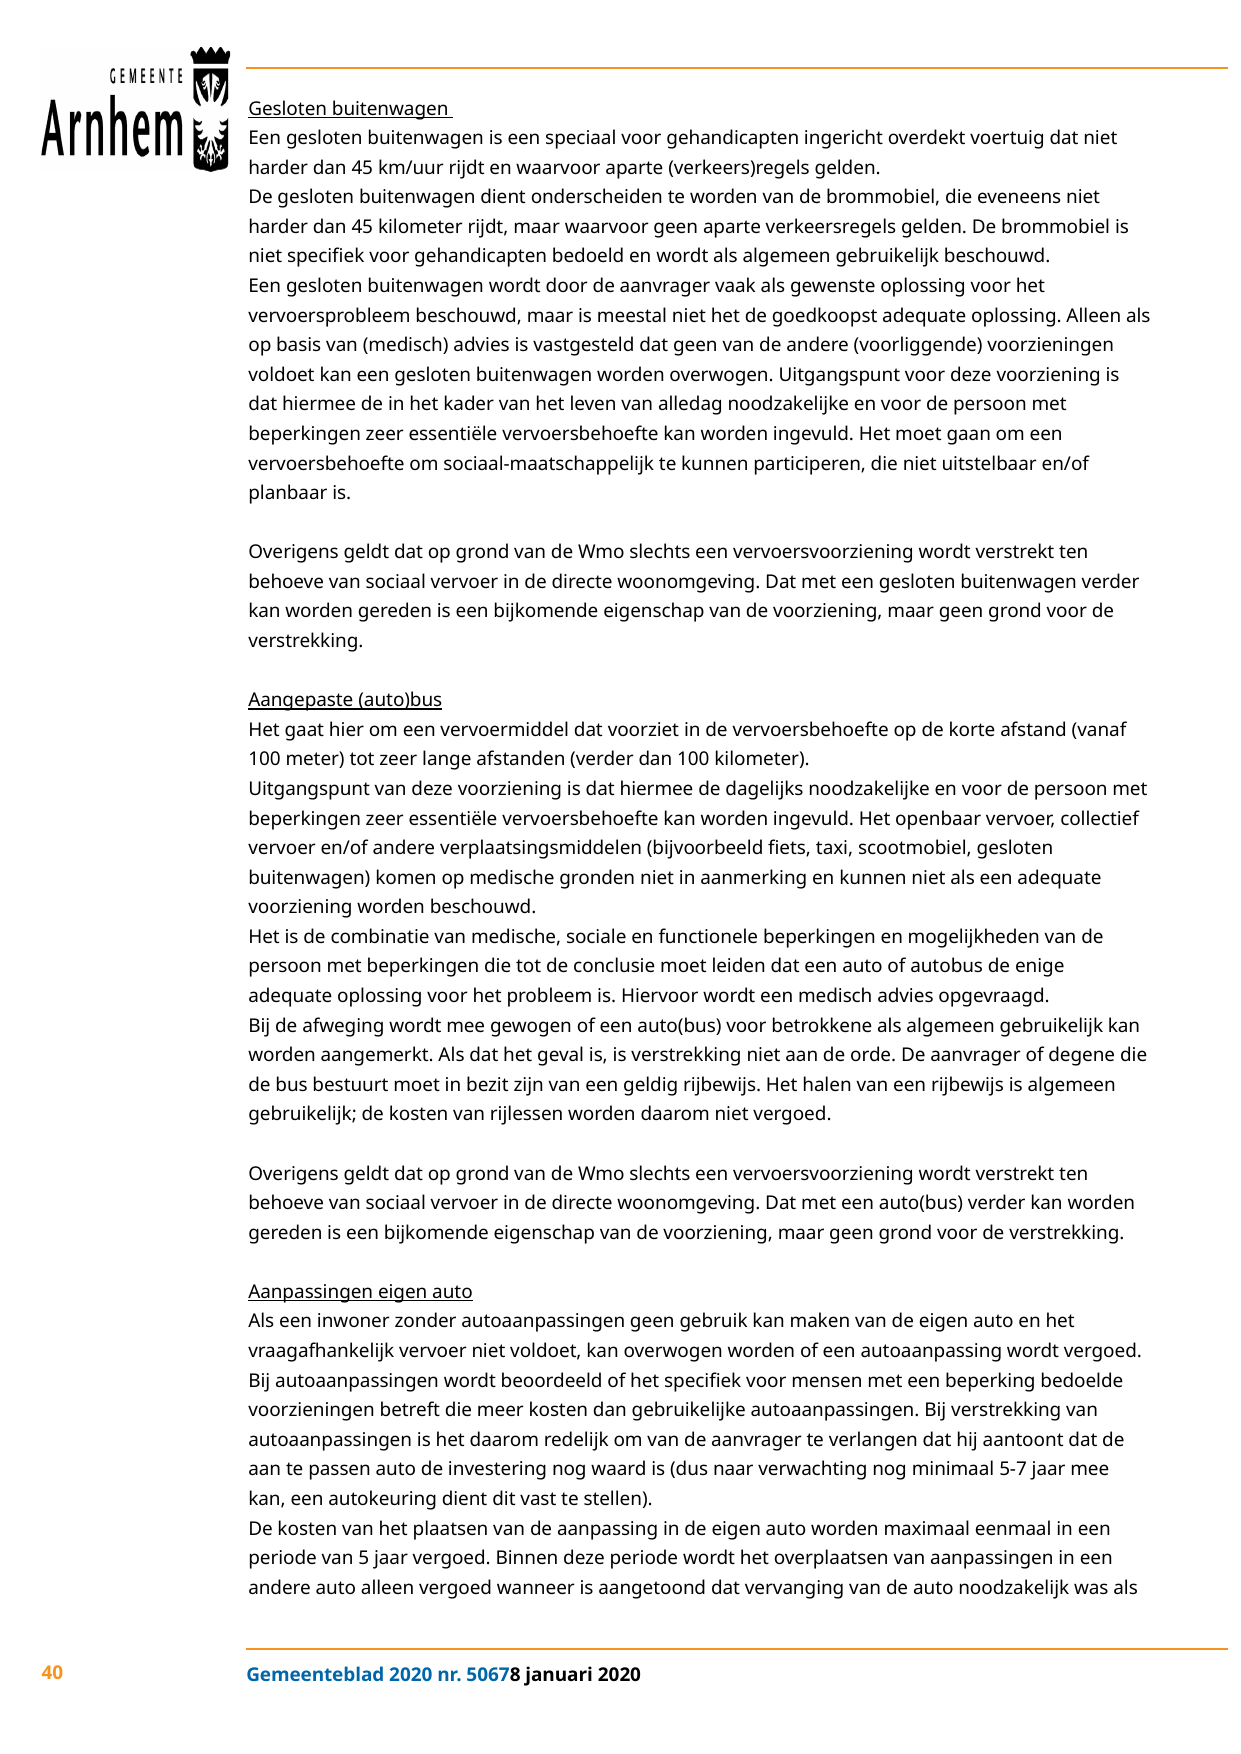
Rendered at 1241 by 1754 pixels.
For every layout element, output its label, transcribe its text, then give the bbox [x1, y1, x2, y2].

text De gesloten buitenwagen dient onderscheiden te worden van de brommobiel, die eveneens niet harder dan 45 kilometer rijdt, maar waarvoor geen aparte verkeersregels gelden. De brommobiel is niet specifiek voor gehandicapten bedoeld en wordt als algemeen gebruikelijk beschouwd. [248, 183, 1152, 268]
text Uitgangspunt van deze voorziening is dat hiermee de dagelijks noodzakelijke en voor de persoon met beperkingen zeer essentiële vervoersbehoefte kan worden ingevuld. Het openbaar vervoer, collectief vervoer en/of andere verplaatsingsmiddelen (bijvoorbeeld fiets, taxi, scootmobiel, gesloten buitenwagen) komen op medische gronden niet in aanmerking en kunnen niet als een adequate voorziening worden beschouwd. [248, 775, 1152, 919]
text Bij de afweging wordt mee gewogen of een auto(bus) voor betrokkene als algemeen gebruikelijk kan worden aangemerkt. Als dat het geval is, is verstrekking niet aan de orde. De aanvrager of degene die de bus bestuurt moet in bezit zijn van een geldig rijbewijs. Het halen van een rijbewijs is algemeen gebruikelijk; de kosten van rijlessen worden daarom niet vergoed. [248, 1012, 1152, 1126]
text Een gesloten buitenwagen is een speciaal voor gehandicapten ingericht overdekt voertuig dat niet harder dan 45 km/uur rijdt en waarvoor aparte (verkeers)regels gelden. [248, 124, 1152, 180]
text Het is de combinatie van medische, sociale en functionele beperkingen en mogelijkheden van de persoon met beperkingen die tot de conclusie moet leiden dat een auto of autobus de enige adequate oplossing voor het probleem is. Hiervoor wordt een medisch advies opgevraagd. [248, 923, 1152, 1008]
text Aangepaste (auto)bus [248, 686, 1152, 712]
text Een gesloten buitenwagen wordt door de aanvrager vaak als gewenste oplossing voor het vervoersprobleem beschouwd, maar is meestal niet het de goedkoopst adequate oplossing. Alleen als op basis van (medisch) advies is vastgesteld dat geen van de andere (voorliggende) voorzieningen voldoet kan een gesloten buitenwagen worden overwogen. Uitgangspunt voor deze voorziening is dat hiermee de in het kader van het leven van alledag noodzakelijke en voor de persoon met beperkingen zeer essentiële vervoersbehoefte kan worden ingevuld. Het moet gaan om een vervoersbehoefte om sociaal-maatschappelijk te kunnen participeren, die niet uitstelbaar en/of planbaar is. [248, 272, 1152, 505]
picture [41, 47, 231, 172]
text Aanpassingen eigen auto [248, 1278, 1152, 1304]
text Gesloten buitenwagen [248, 95, 1152, 121]
text Het gaat hier om een vervoermiddel dat voorziet in de vervoersbehoefte op de korte afstand (vanaf 100 meter) tot zeer lange afstanden (verder dan 100 kilometer). [248, 716, 1152, 771]
text Overigens geldt dat op grond van de Wmo slechts een vervoersvoorziening wordt verstrekt ten behoeve van sociaal vervoer in de directe woonomgeving. Dat met een gesloten buitenwagen verder kan worden gereden is een bijkomende eigenschap van de voorziening, maar geen grond voor de verstrekking. [248, 538, 1152, 653]
text De kosten van het plaatsen van de aanpassing in de eigen auto worden maximaal eenmaal in een periode van 5 jaar vergoed. Binnen deze periode wordt het overplaatsen van aanpassingen in een andere auto alleen vergoed wanneer is aangetoond dat vervanging van de auto noodzakelijk was als [248, 1515, 1152, 1600]
text Overigens geldt dat op grond van de Wmo slechts een vervoersvoorziening wordt verstrekt ten behoeve van sociaal vervoer in de directe woonomgeving. Dat met een auto(bus) verder kan worden gereden is een bijkomende eigenschap van de voorziening, maar geen grond voor de verstrekking. [248, 1160, 1152, 1245]
text Als een inwoner zonder autoaanpassingen geen gebruik kan maken van de eigen auto en het vraagafhankelijk vervoer niet voldoet, kan overwogen worden of een autoaanpassing wordt vergoed. Bij autoaanpassingen wordt beoordeeld of het specifiek voor mensen met een beperking bedoelde voorzieningen betreft die meer kosten dan gebruikelijke autoaanpassingen. Bij verstrekking van autoaanpassingen is het daarom redelijk om van de aanvrager te verlangen dat hij aantoont dat de aan te passen auto de investering nog waard is (dus naar verwachting nog minimaal 5-7 jaar mee kan, een autokeuring dient dit vast te stellen). [248, 1308, 1152, 1511]
